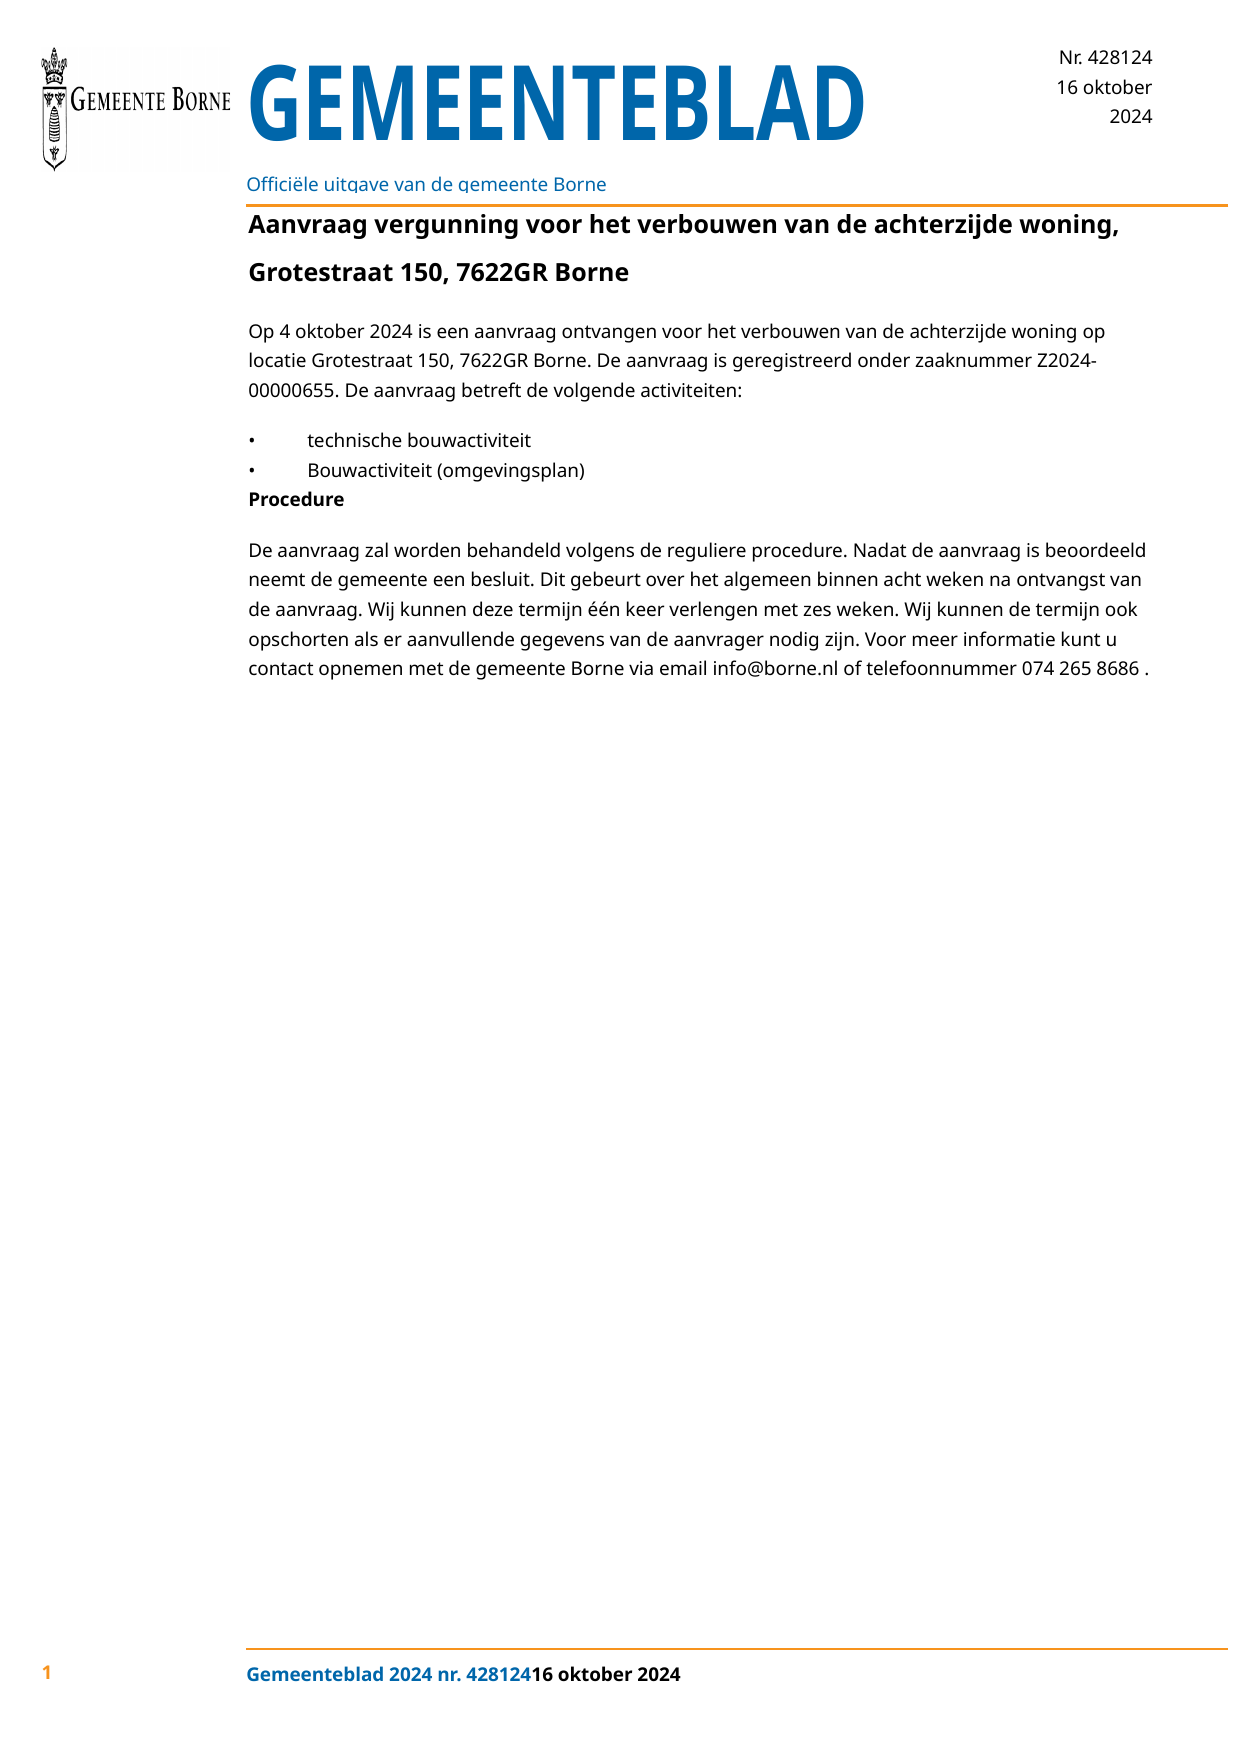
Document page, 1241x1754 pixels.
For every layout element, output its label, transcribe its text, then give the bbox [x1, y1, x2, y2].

text Procedure [248, 487, 1152, 512]
list technische bouwactiviteit [248, 427, 1152, 453]
list Bouwactiviteit (omgevingsplan) [248, 457, 1152, 483]
text Op 4 oktober 2024 is een aanvraag ontvangen voor het verbouwen van de achterzijde woning op locatie Grotestraat 150, 7622GR Borne. De aanvraag is geregistreerd onder zaaknummer Z2024-00000655. De aanvraag betreft de volgende activiteiten: [248, 318, 1152, 403]
picture [41, 47, 231, 172]
text De aanvraag zal worden behandeld volgens de reguliere procedure. Nadat de aanvraag is beoordeeld neemt de gemeente een besluit. Dit gebeurt over het algemeen binnen acht weken na ontvangst van de aanvraag. Wij kunnen deze termijn één keer verlengen met zes weken. Wij kunnen de termijn ook opschorten als er aanvullende gegevens van de aanvrager nodig zijn. Voor meer informatie kunt u contact opnemen met de gemeente Borne via email info@borne.nl of telefoonnummer 074 265 8686 . [248, 537, 1152, 681]
text Aanvraag vergunning voor het verbouwen van de achterzijde woning, Grotestraat 150, 7622GR Borne [248, 207, 1152, 288]
